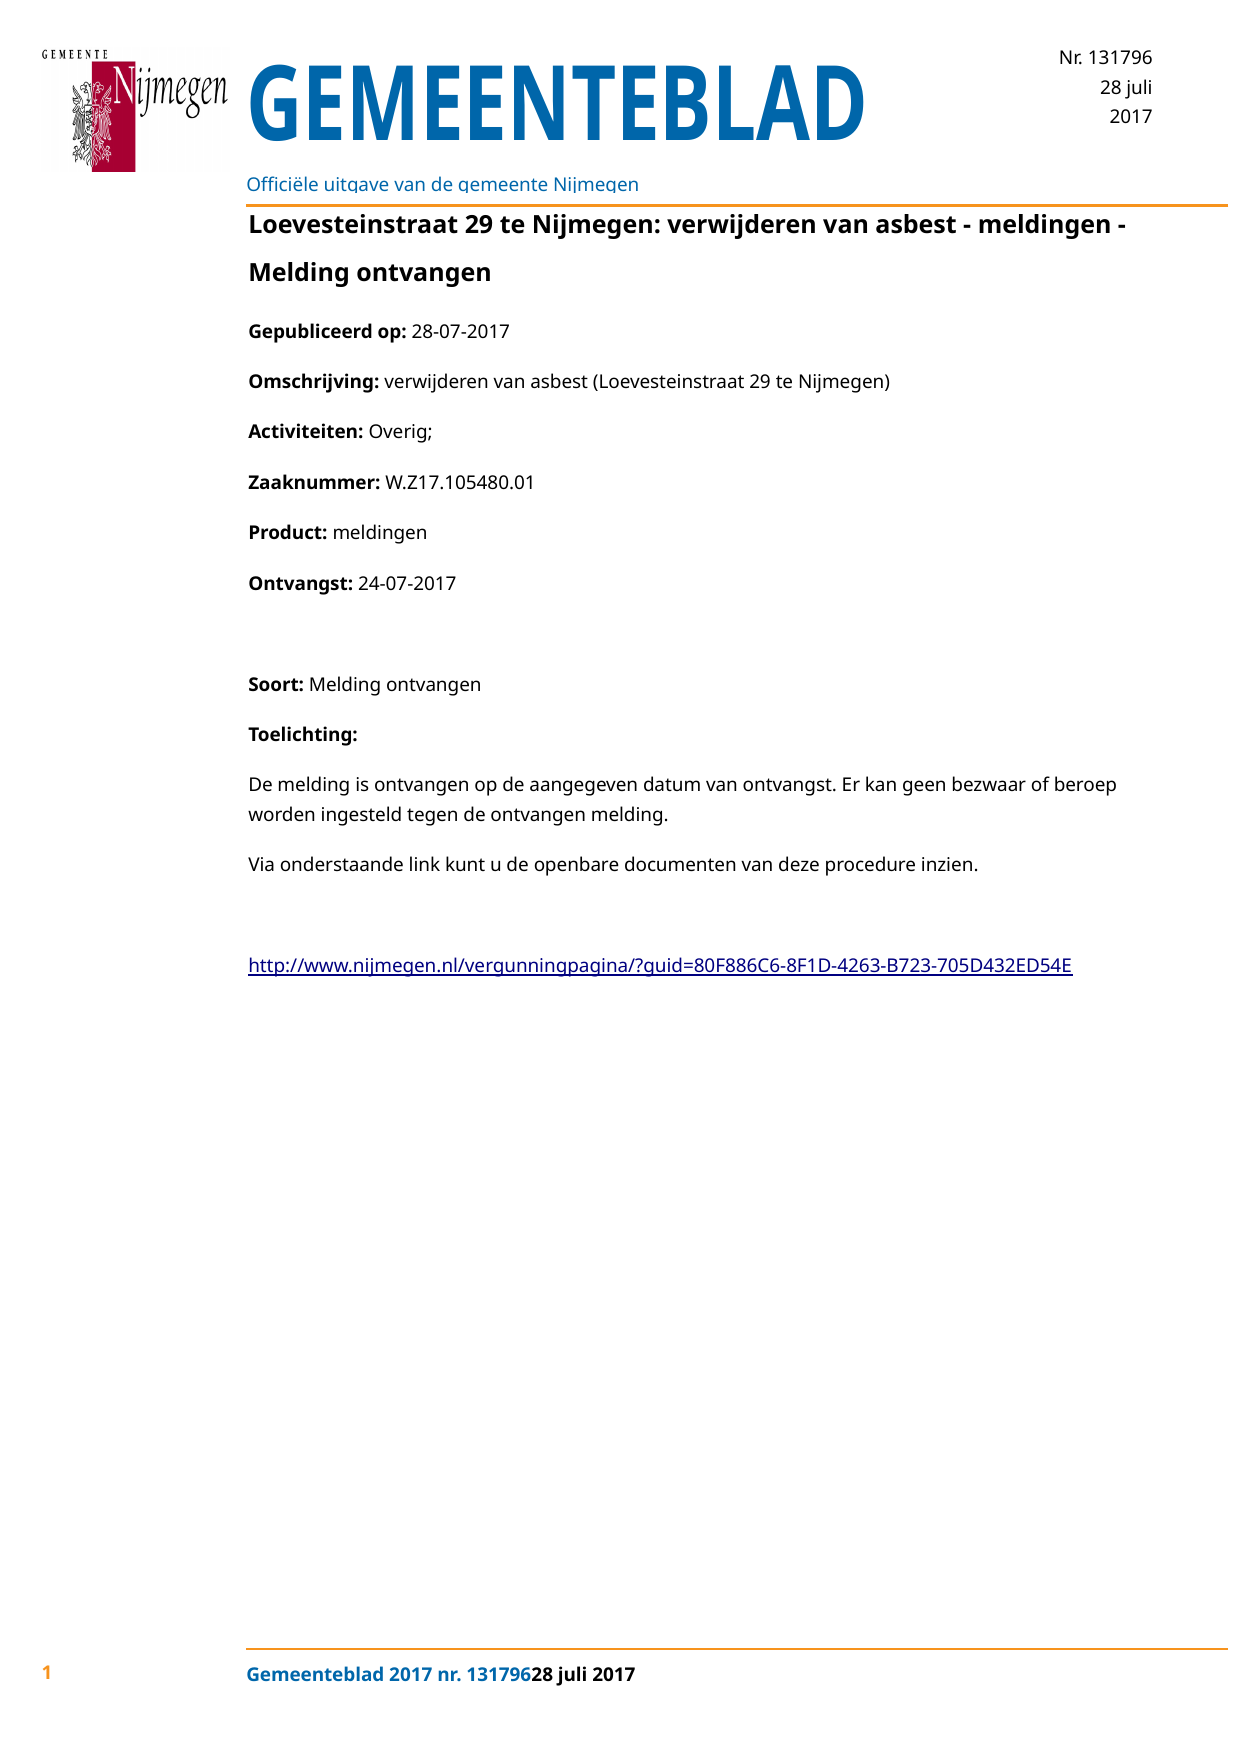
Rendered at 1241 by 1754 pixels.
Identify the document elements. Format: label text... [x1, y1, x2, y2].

text Activiteiten: Overig; [248, 419, 1152, 444]
picture [41, 47, 231, 172]
text De melding is ontvangen op de aangegeven datum van ontvangst. Er kan geen bezwaar of beroep worden ingesteld tegen de ontvangen melding. [248, 772, 1152, 827]
text Ontvangst: 24-07-2017 [248, 570, 1152, 596]
text Soort: Melding ontvangen [248, 671, 1152, 697]
text Gepubliceerd op: 28-07-2017 [248, 318, 1152, 344]
text Zaaknummer: W.Z17.105480.01 [248, 469, 1152, 495]
text Loevesteinstraat 29 te Nijmegen: verwijderen van asbest - meldingen - Melding ontvangen [248, 207, 1152, 288]
text Product: meldingen [248, 519, 1152, 545]
text Omschrijving: verwijderen van asbest (Loevesteinstraat 29 te Nijmegen) [248, 368, 1152, 394]
text Toelichting: [248, 721, 1152, 747]
text http://www.nijmegen.nl/vergunningpagina/?guid=80F886C6-8F1D-4263-B723-705D432ED54E [248, 952, 1152, 978]
text Via onderstaande link kunt u de openbare documenten van deze procedure inzien. [248, 852, 1152, 877]
